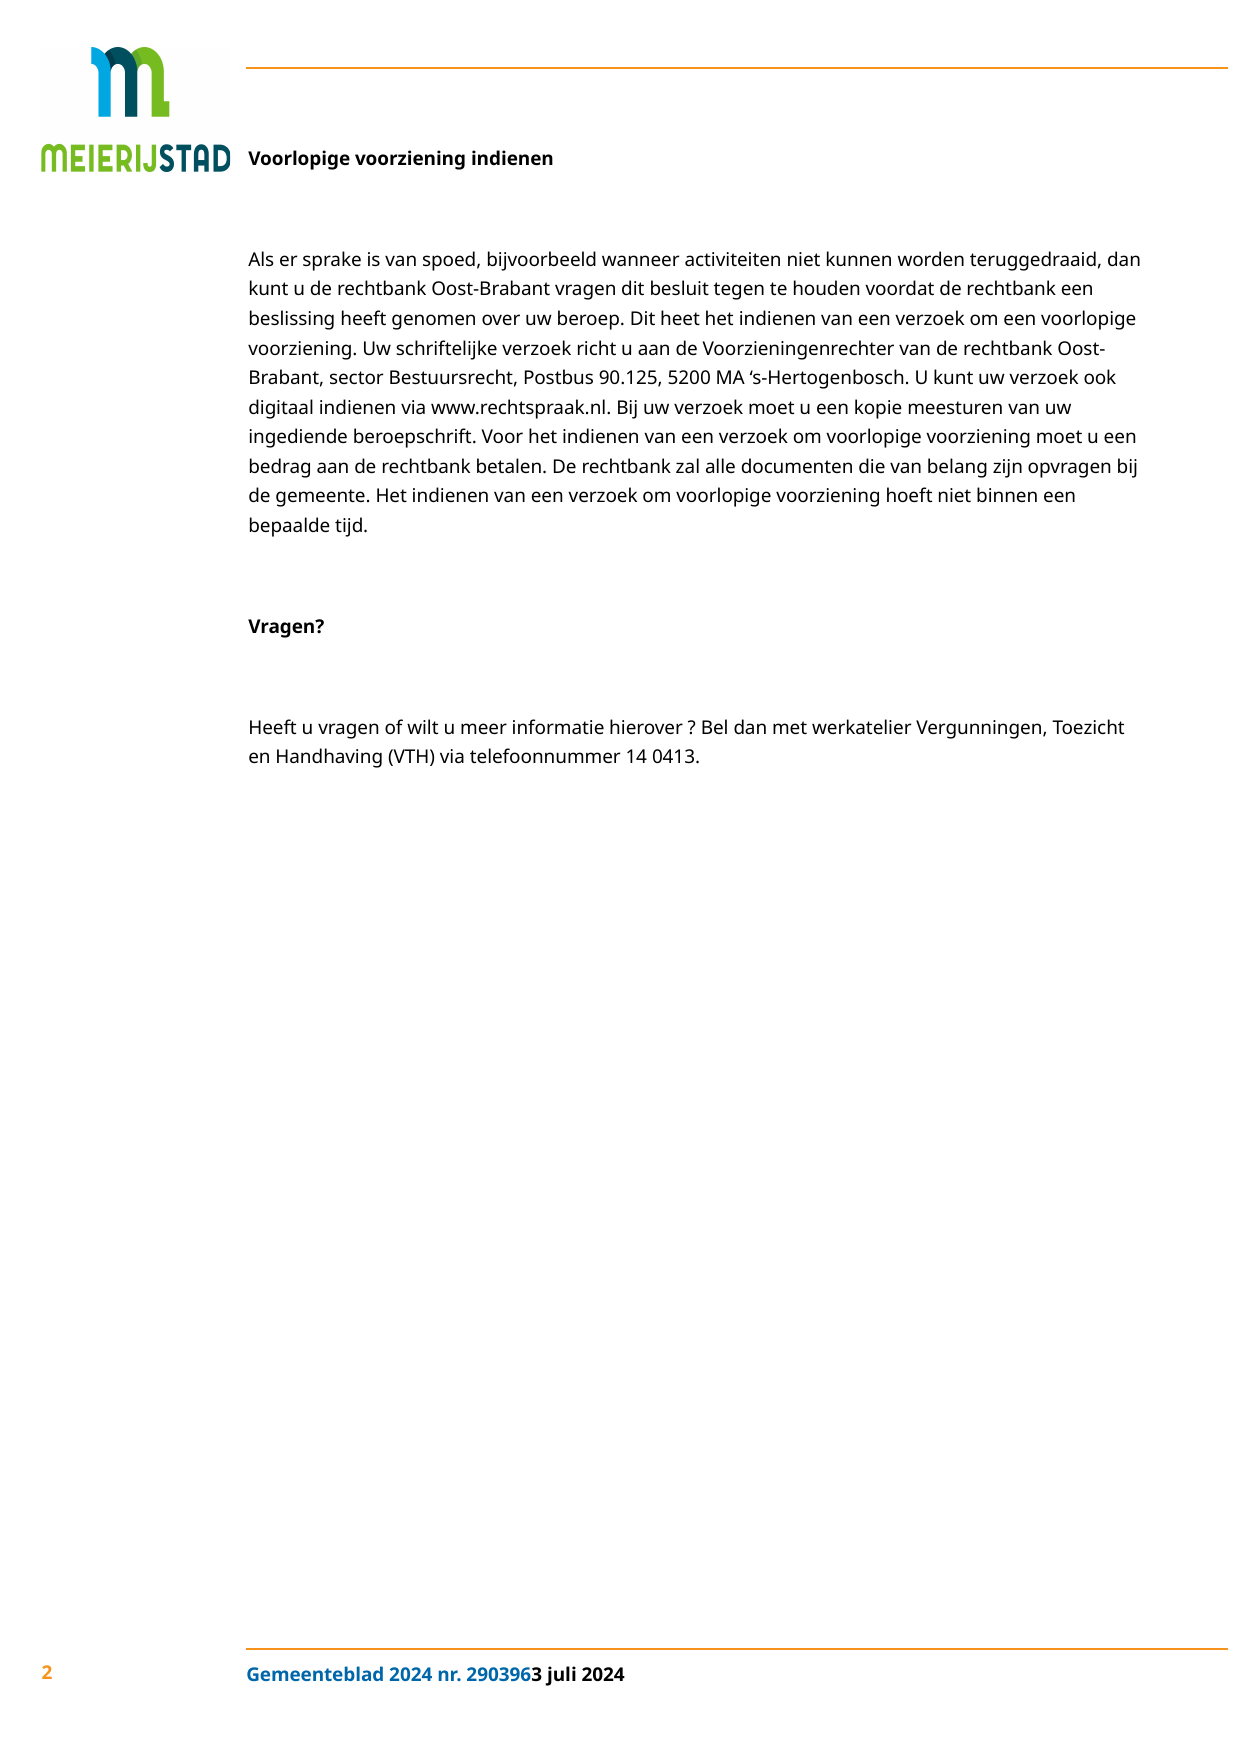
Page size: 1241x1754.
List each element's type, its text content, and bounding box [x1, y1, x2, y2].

picture [41, 47, 231, 172]
text Als er sprake is van spoed, bijvoorbeeld wanneer activiteiten niet kunnen worden teruggedraaid, dan kunt u de rechtbank Oost-Brabant vragen dit besluit tegen te houden voordat de rechtbank een beslissing heeft genomen over uw beroep. Dit heet het indienen van een verzoek om een voorlopige voorziening. Uw schriftelijke verzoek richt u aan de Voorzieningenrechter van de rechtbank Oost-Brabant, sector Bestuursrecht, Postbus 90.125, 5200 MA ‘s-Hertogenbosch. U kunt uw verzoek ook digitaal indienen via www.rechtspraak.nl. Bij uw verzoek moet u een kopie meesturen van uw ingediende beroepschrift. Voor het indienen van een verzoek om voorlopige voorziening moet u een bedrag aan de rechtbank betalen. De rechtbank zal alle documenten die van belang zijn opvragen bij de gemeente. Het indienen van een verzoek om voorlopige voorziening hoeft niet binnen een bepaalde tijd. [248, 246, 1152, 538]
text Voorlopige voorziening indienen [248, 145, 1152, 171]
text Vragen? [248, 613, 1152, 639]
text Heeft u vragen of wilt u meer informatie hierover ? Bel dan met werkatelier Vergunningen, Toezicht en Handhaving (VTH) via telefoonnummer 14 0413. [248, 714, 1152, 769]
